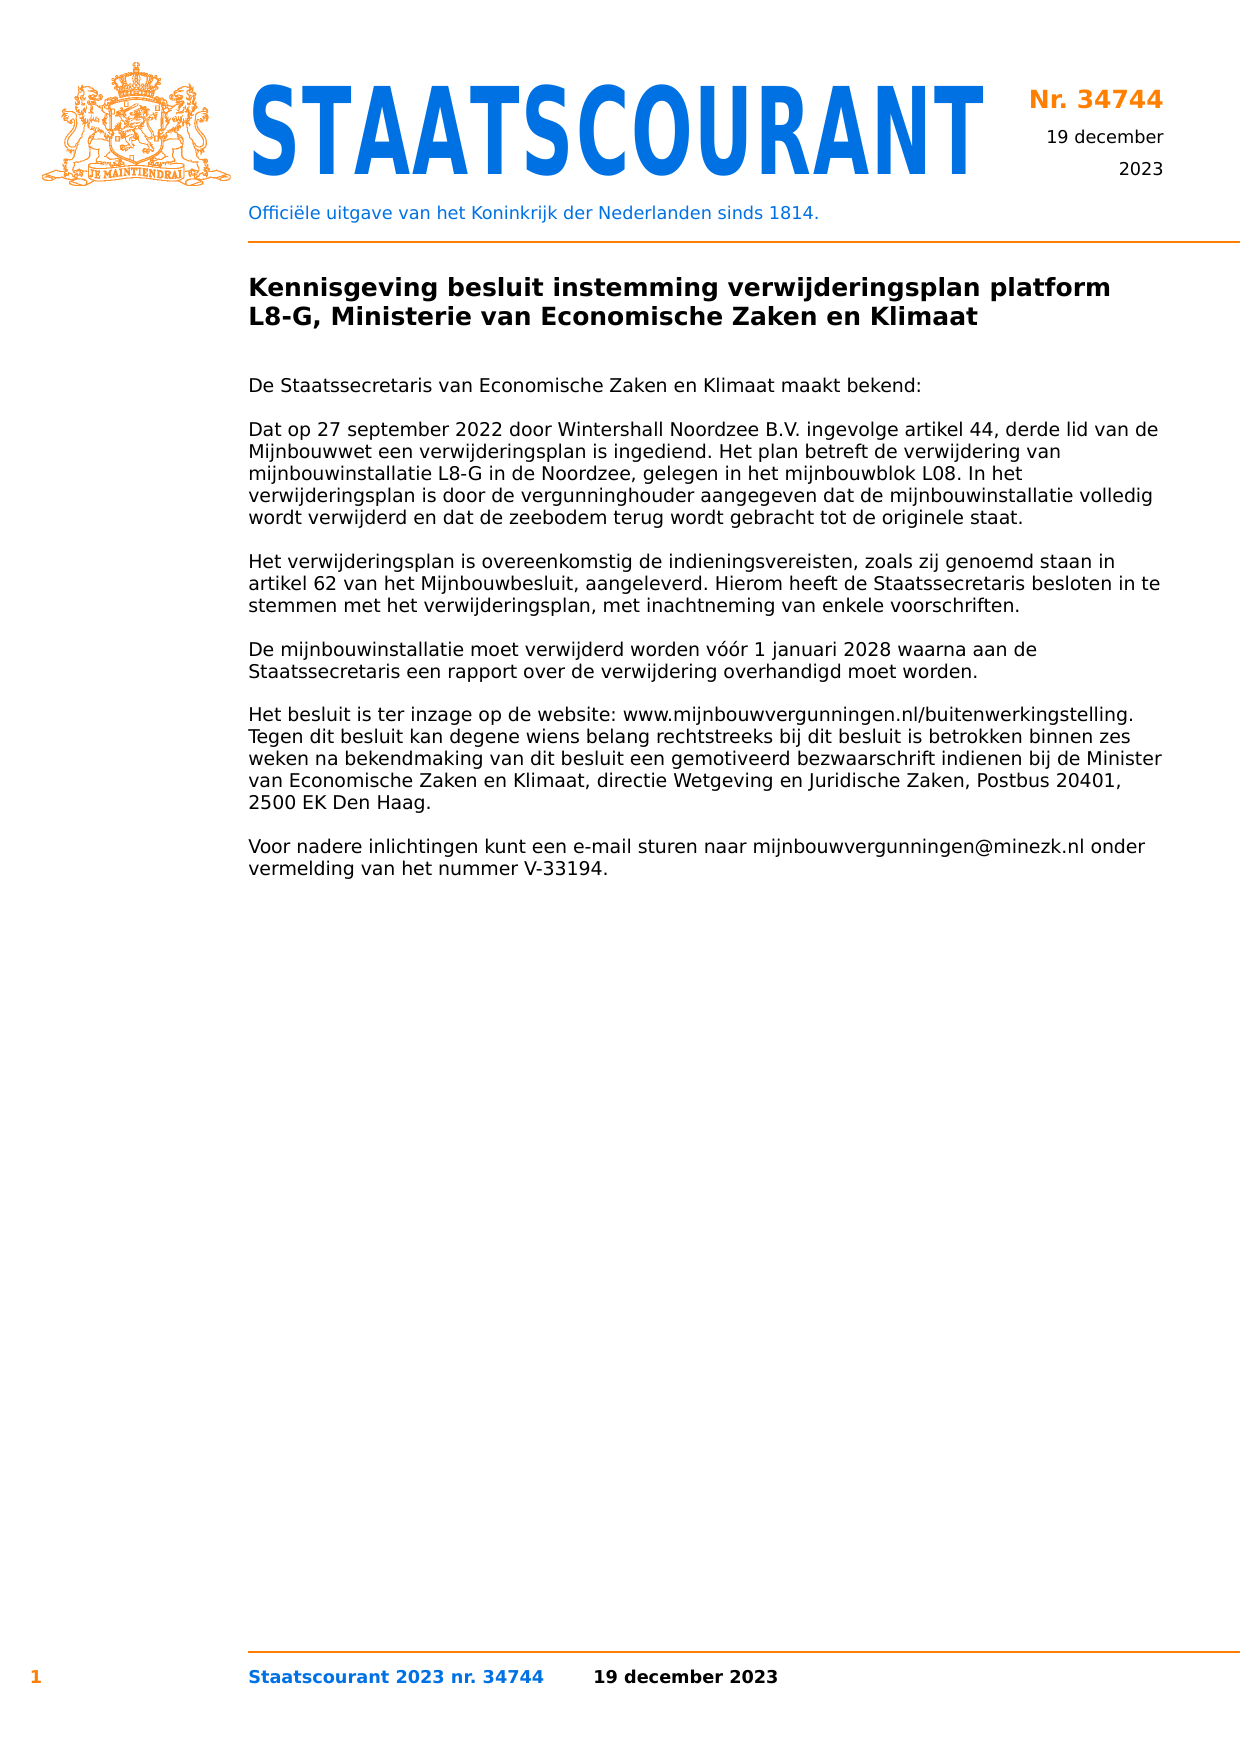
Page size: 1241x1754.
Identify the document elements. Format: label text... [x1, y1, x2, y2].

text Het besluit is ter inzage op de website: www.mijnbouwvergunningen.nl/buitenwerkingstelling. Tegen dit besluit kan degene wiens belang rechtstreeks bij dit besluit is betrokken binnen zes weken na bekendmaking van dit besluit een gemotiveerd bezwaarschrift indienen bij de Minister van Economische Zaken en Klimaat, directie Wetgeving en Juridische Zaken, Postbus 20401, 2500 EK Den Haag. [248, 704, 1163, 814]
text Dat op 27 september 2022 door Wintershall Noordzee B.V. ingevolge artikel 44, derde lid van de Mijnbouwwet een verwijderingsplan is ingediend. Het plan betreft de verwijdering van mijnbouwinstallatie L8-G in de Noordzee, gelegen in het mijnbouwblok L08. In het verwijderingsplan is door de vergunninghouder aangegeven dat de mijnbouwinstallatie volledig wordt verwijderd en dat de zeebodem terug wordt gebracht tot de originele staat. [248, 419, 1163, 529]
text De Staatssecretaris van Economische Zaken en Klimaat maakt bekend: [248, 375, 1163, 397]
table_header STAATSCOURANT [248, 62, 998, 203]
table_header [25, 62, 248, 241]
table_cell Officiële uitgave van het Koninkrijk der Nederlanden sinds 1814. [248, 203, 1240, 241]
table_header Nr. 34744 [998, 62, 1240, 121]
subtitle Kennisgeving besluit instemming verwijderingsplan platform L8-G, Ministerie van Economische Zaken en Klimaat [248, 273, 1163, 331]
text Het verwijderingsplan is overeenkomstig de indieningsvereisten, zoals zij genoemd staan in artikel 62 van het Mijnbouwbesluit, aangeleverd. Hierom heeft de Staatssecretaris besloten in te stemmen met het verwijderingsplan, met inachtneming van enkele voorschriften. [248, 551, 1163, 617]
picture [41, 62, 231, 186]
table_cell 2023 [998, 153, 1240, 203]
text De mijnbouwinstallatie moet verwijderd worden vóór 1 januari 2028 waarna aan de Staatssecretaris een rapport over de verwijdering overhandigd moet worden. [248, 638, 1163, 682]
text Voor nadere inlichtingen kunt een e-mail sturen naar mijnbouwvergunningen@minezk.nl onder vermelding van het nummer V-33194. [248, 836, 1163, 880]
table_cell 19 december [998, 121, 1240, 153]
